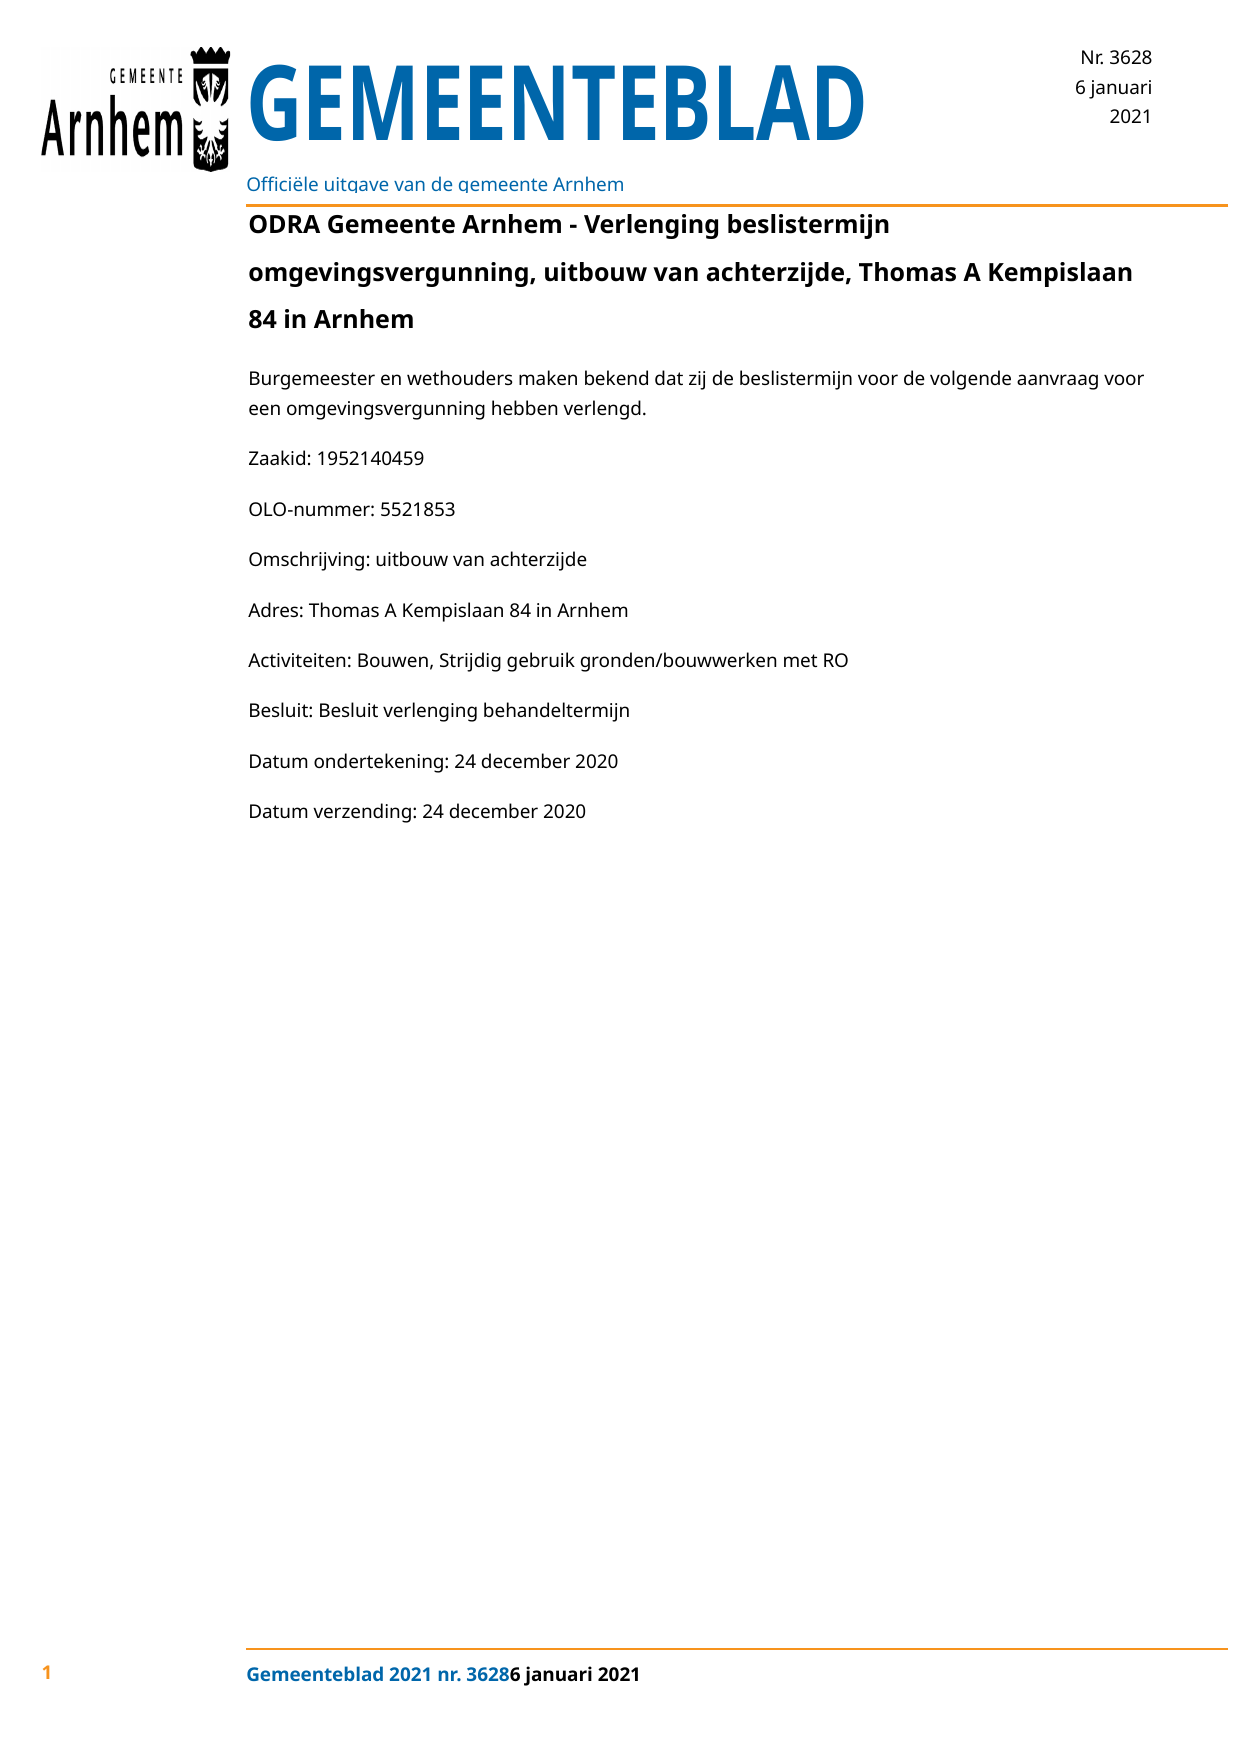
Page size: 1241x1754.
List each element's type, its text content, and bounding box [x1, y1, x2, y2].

picture [41, 47, 231, 172]
text Burgemeester en wethouders maken bekend dat zij de beslistermijn voor de volgende aanvraag voor een omgevingsvergunning hebben verlengd. [248, 366, 1152, 421]
text Besluit: Besluit verlenging behandeltermijn [248, 698, 1152, 723]
text Datum ondertekening: 24 december 2020 [248, 748, 1152, 774]
text Omschrijving: uitbouw van achterzijde [248, 546, 1152, 572]
text OLO-nummer: 5521853 [248, 496, 1152, 522]
text Datum verzending: 24 december 2020 [248, 798, 1152, 824]
text Adres: Thomas A Kempislaan 84 in Arnhem [248, 597, 1152, 622]
text ODRA Gemeente Arnhem - Verlenging beslistermijn omgevingsvergunning, uitbouw van achterzijde, Thomas A Kempislaan 84 in Arnhem [248, 207, 1152, 336]
text Activiteiten: Bouwen, Strijdig gebruik gronden/bouwwerken met RO [248, 647, 1152, 673]
text Zaakid: 1952140459 [248, 446, 1152, 471]
